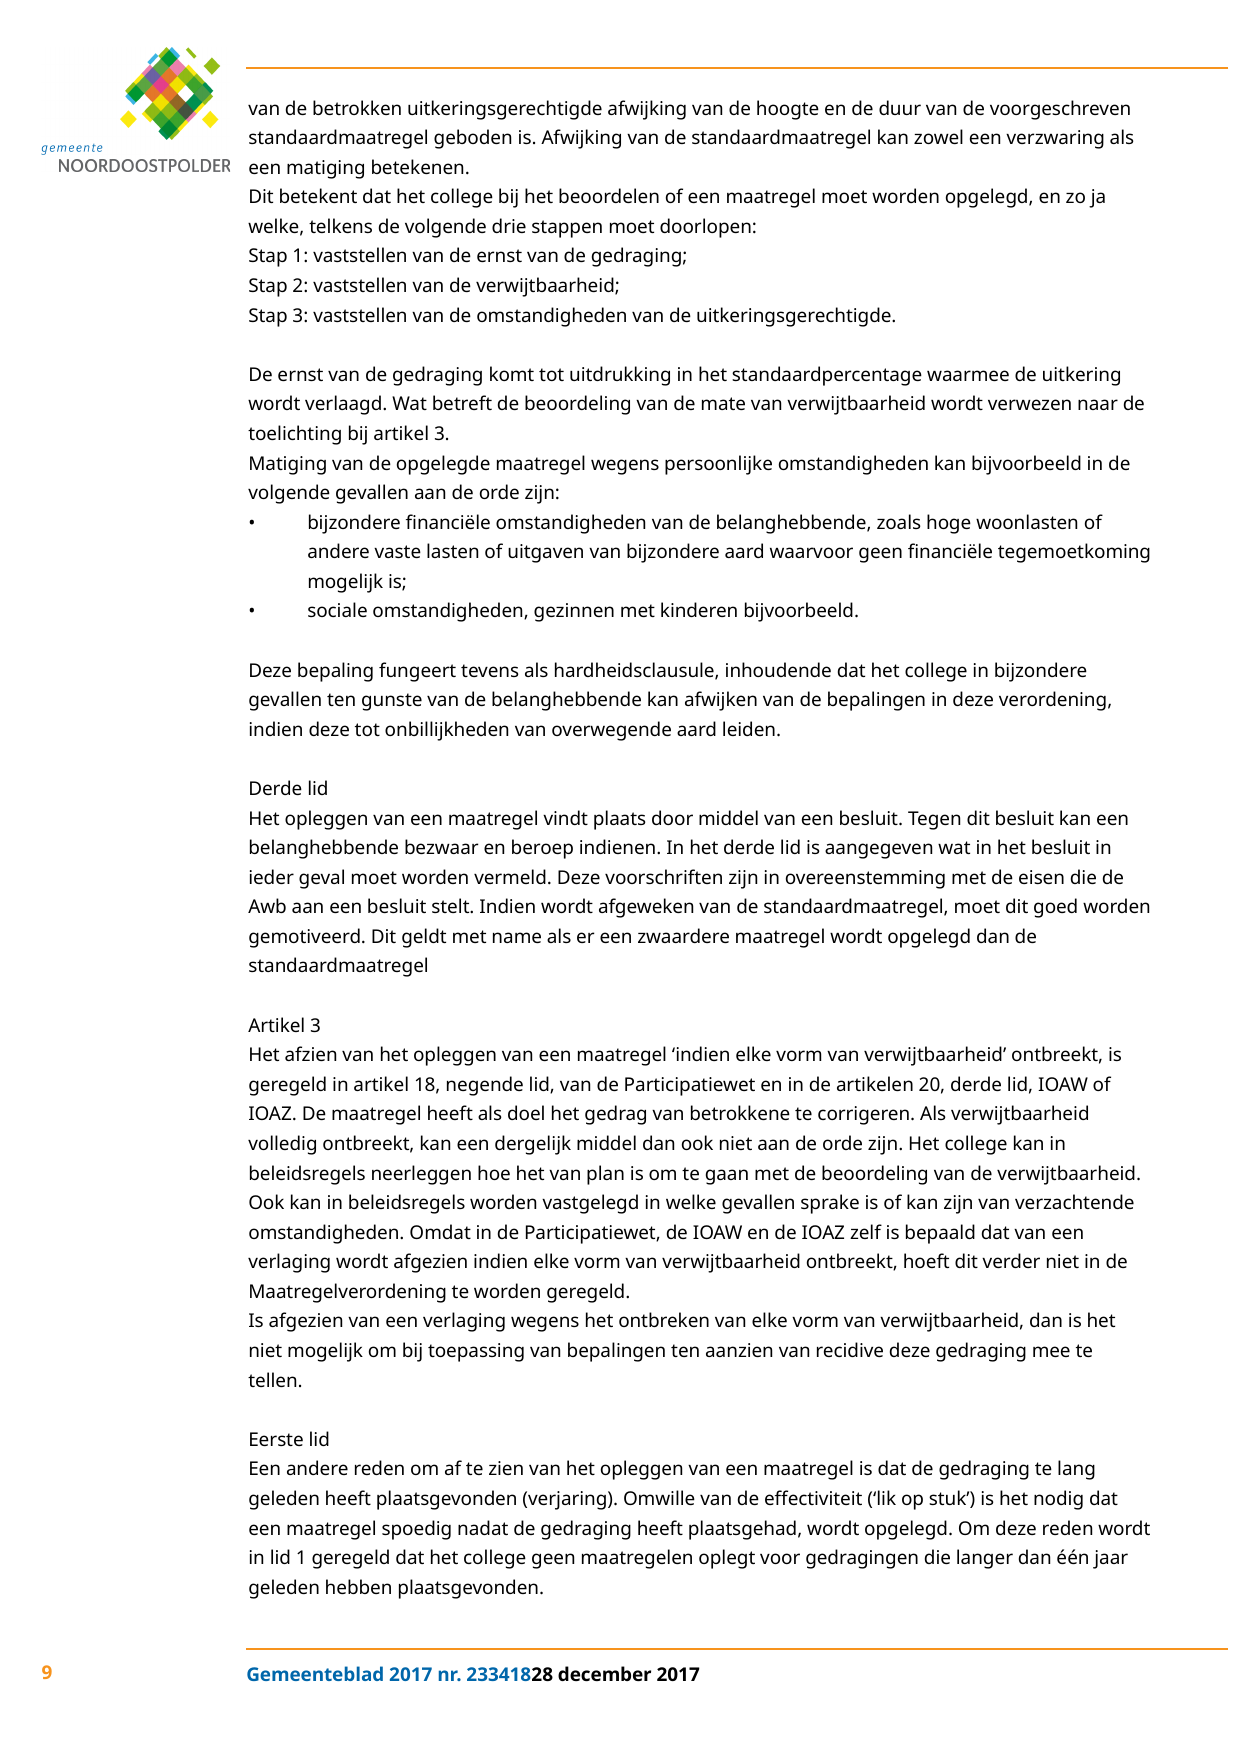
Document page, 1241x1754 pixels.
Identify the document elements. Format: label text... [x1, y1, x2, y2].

text Het afzien van het opleggen van een maatregel ‘indien elke vorm van verwijtbaarheid’ ontbreekt, is geregeld in artikel 18, negende lid, van de Participatiewet en in de artikelen 20, derde lid, IOAW of IOAZ. De maatregel heeft als doel het gedrag van betrokkene te corrigeren. Als verwijtbaarheid volledig ontbreekt, kan een dergelijk middel dan ook niet aan de orde zijn. Het college kan in beleidsregels neerleggen hoe het van plan is om te gaan met de beoordeling van de verwijtbaarheid. [248, 1041, 1152, 1186]
text Matiging van de opgelegde maatregel wegens persoonlijke omstandigheden kan bijvoorbeeld in de volgende gevallen aan de orde zijn: [248, 450, 1152, 505]
text Ook kan in beleidsregels worden vastgelegd in welke gevallen sprake is of kan zijn van verzachtende omstandigheden. Omdat in de Participatiewet, de IOAW en de IOAZ zelf is bepaald dat van een verlaging wordt afgezien indien elke vorm van verwijtbaarheid ontbreekt, hoeft dit verder niet in de Maatregelverordening te worden geregeld. [248, 1189, 1152, 1304]
text De ernst van de gedraging komt tot uitdrukking in het standaardpercentage waarmee de uitkering wordt verlaagd. Wat betreft de beoordeling van de mate van verwijtbaarheid wordt verwezen naar de toelichting bij artikel 3. [248, 361, 1152, 446]
picture [41, 47, 231, 172]
text Het opleggen van een maatregel vindt plaats door middel van een besluit. Tegen dit besluit kan een belanghebbende bezwaar en beroep indienen. In het derde lid is aangegeven wat in het besluit in ieder geval moet worden vermeld. Deze voorschriften zijn in overeenstemming met de eisen die de Awb aan een besluit stelt. Indien wordt afgeweken van de standaardmaatregel, moet dit goed worden gemotiveerd. Dit geldt met name als er een zwaardere maatregel wordt opgelegd dan de standaardmaatregel [248, 805, 1152, 978]
text Derde lid [248, 775, 1152, 801]
text Is afgezien van een verlaging wegens het ontbreken van elke vorm van verwijtbaarheid, dan is het niet mogelijk om bij toepassing van bepalingen ten aanzien van recidive deze gedraging mee te tellen. [248, 1308, 1152, 1393]
text Een andere reden om af te zien van het opleggen van een maatregel is dat de gedraging te lang geleden heeft plaatsgevonden (verjaring). Omwille van de effectiviteit (‘lik op stuk’) is het nodig dat een maatregel spoedig nadat de gedraging heeft plaatsgehad, wordt opgelegd. Om deze reden wordt in lid 1 geregeld dat het college geen maatregelen oplegt voor gedragingen die langer dan één jaar geleden hebben plaatsgevonden. [248, 1456, 1152, 1600]
text van de betrokken uitkeringsgerechtigde afwijking van de hoogte en de duur van de voorgeschreven standaardmaatregel geboden is. Afwijking van de standaardmaatregel kan zowel een verzwaring als een matiging betekenen. [248, 95, 1152, 180]
text Dit betekent dat het college bij het beoordelen of een maatregel moet worden opgelegd, en zo ja welke, telkens de volgende drie stappen moet doorlopen: [248, 183, 1152, 239]
text Artikel 3 [248, 1012, 1152, 1038]
list bijzondere financiële omstandigheden van de belanghebbende, zoals hoge woonlasten of andere vaste lasten of uitgaven van bijzondere aard waarvoor geen financiële tegemoetkoming mogelijk is; [248, 509, 1152, 594]
text Deze bepaling fungeert tevens als hardheidsclausule, inhoudende dat het college in bijzondere gevallen ten gunste van de belanghebbende kan afwijken van de bepalingen in deze verordening, indien deze tot onbillijkheden van overwegende aard leiden. [248, 657, 1152, 742]
text Stap 3: vaststellen van de omstandigheden van de uitkeringsgerechtigde. [248, 302, 1152, 328]
text Eerste lid [248, 1426, 1152, 1452]
text Stap 1: vaststellen van de ernst van de gedraging; [248, 243, 1152, 268]
text Stap 2: vaststellen van de verwijtbaarheid; [248, 272, 1152, 298]
list sociale omstandigheden, gezinnen met kinderen bijvoorbeeld. [248, 598, 1152, 623]
